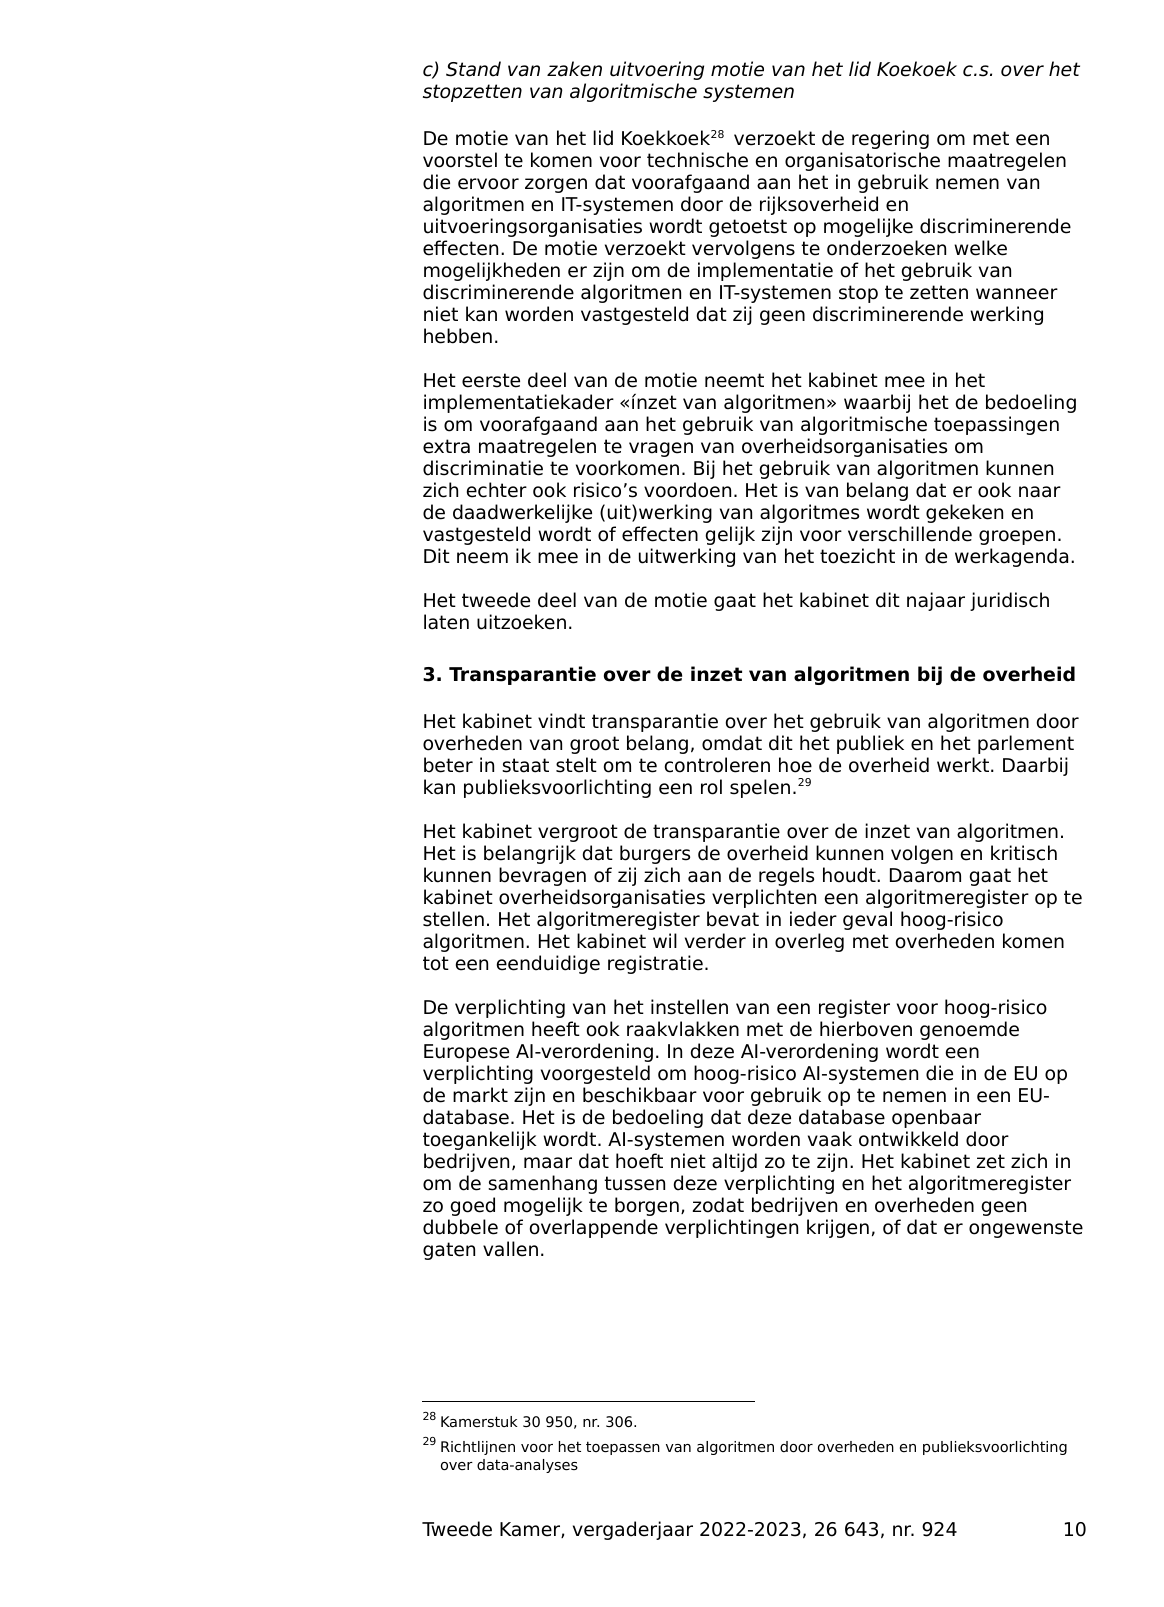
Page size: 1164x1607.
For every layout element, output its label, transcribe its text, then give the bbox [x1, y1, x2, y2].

text Het tweede deel van de motie gaat het kabinet dit najaar juridisch laten uitzoeken. [422, 590, 1087, 634]
text Kamerstuk 30 950, nr. 306. [422, 1410, 1087, 1432]
subtitle c) Stand van zaken uitvoering motie van het lid Koekoek c.s. over het stopzetten van algoritmische systemen [422, 59, 1087, 103]
text Het eerste deel van de motie neemt het kabinet mee in het implementatiekader «ínzet van algoritmen» waarbij het de bedoeling is om voorafgaand aan het gebruik van algoritmische toepassingen extra maatregelen te vragen van overheidsorganisaties om discriminatie te voorkomen. Bij het gebruik van algoritmen kunnen zich echter ook risico’s voordoen. Het is van belang dat er ook naar de daadwerkelijke (uit)werking van algoritmes wordt gekeken en vastgesteld wordt of effecten gelijk zijn voor verschillende groepen. Dit neem ik mee in de uitwerking van het toezicht in de werkagenda. [422, 370, 1087, 568]
subtitle 3. Transparantie over de inzet van algoritmen bij de overheid [422, 664, 1087, 686]
text De motie van het lid Koekkoek verzoekt de regering om met een voorstel te komen voor technische en organisatorische maatregelen die ervoor zorgen dat voorafgaand aan het in gebruik nemen van algoritmen en IT-systemen door de rijksoverheid en uitvoeringsorganisaties wordt getoetst op mogelijke discriminerende effecten. De motie verzoekt vervolgens te onderzoeken welke mogelijkheden er zijn om de implementatie of het gebruik van discriminerende algoritmen en IT-systemen stop te zetten wanneer niet kan worden vastgesteld dat zij geen discriminerende werking hebben. [422, 128, 1087, 348]
text Het kabinet vindt transparantie over het gebruik van algoritmen door overheden van groot belang, omdat dit het publiek en het parlement beter in staat stelt om te controleren hoe de overheid werkt. Daarbij kan publieksvoorlichting een rol spelen. [422, 711, 1087, 799]
text Het kabinet vergroot de transparantie over de inzet van algoritmen. Het is belangrijk dat burgers de overheid kunnen volgen en kritisch kunnen bevragen of zij zich aan de regels houdt. Daarom gaat het kabinet overheidsorganisaties verplichten een algoritmeregister op te stellen. Het algoritmeregister bevat in ieder geval hoog-risico algoritmen. Het kabinet wil verder in overleg met overheden komen tot een eenduidige registratie. [422, 821, 1087, 975]
text De verplichting van het instellen van een register voor hoog-risico algoritmen heeft ook raakvlakken met de hierboven genoemde Europese AI-verordening. In deze AI-verordening wordt een verplichting voorgesteld om hoog-risico AI-systemen die in de EU op de markt zijn en beschikbaar voor gebruik op te nemen in een EU-database. Het is de bedoeling dat deze database openbaar toegankelijk wordt. AI-systemen worden vaak ontwikkeld door bedrijven, maar dat hoeft niet altijd zo te zijn. Het kabinet zet zich in om de samenhang tussen deze verplichting en het algoritmeregister zo goed mogelijk te borgen, zodat bedrijven en overheden geen dubbele of overlappende verplichtingen krijgen, of dat er ongewenste gaten vallen. [422, 997, 1087, 1261]
text Richtlijnen voor het toepassen van algoritmen door overheden en publieksvoorlichting over data-analyses [422, 1435, 1087, 1474]
